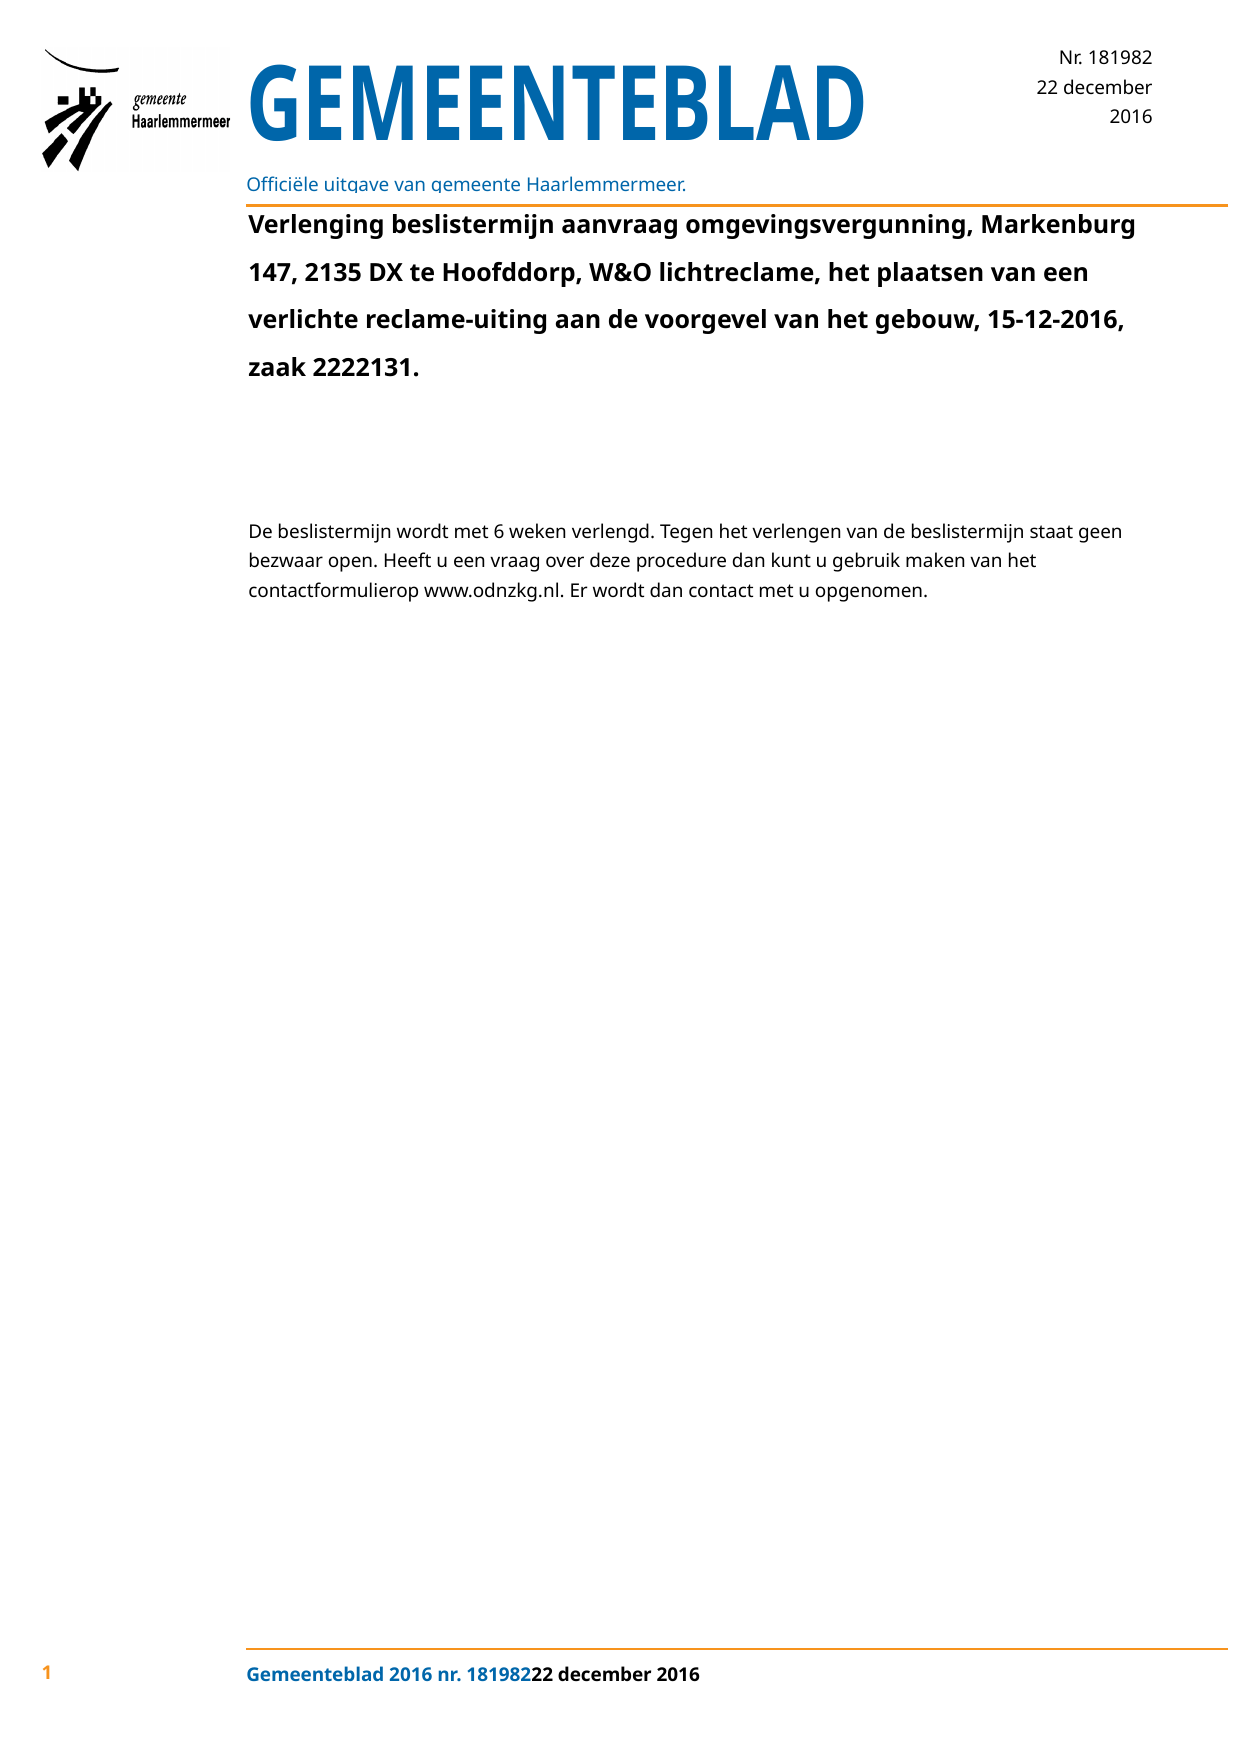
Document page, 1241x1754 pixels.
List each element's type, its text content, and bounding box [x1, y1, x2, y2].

text De beslistermijn wordt met 6 weken verlengd. Tegen het verlengen van de beslistermijn staat geen bezwaar open. Heeft u een vraag over deze procedure dan kunt u gebruik maken van het contactformulierop www.odnzkg.nl. Er wordt dan contact met u opgenomen. [248, 518, 1152, 603]
picture [41, 47, 231, 172]
text Verlenging beslistermijn aanvraag omgevingsvergunning, Markenburg 147, 2135 DX te Hoofddorp, W&O lichtreclame, het plaatsen van een verlichte reclame-uiting aan de voorgevel van het gebouw, 15-12-2016, zaak 2222131. [248, 207, 1152, 384]
